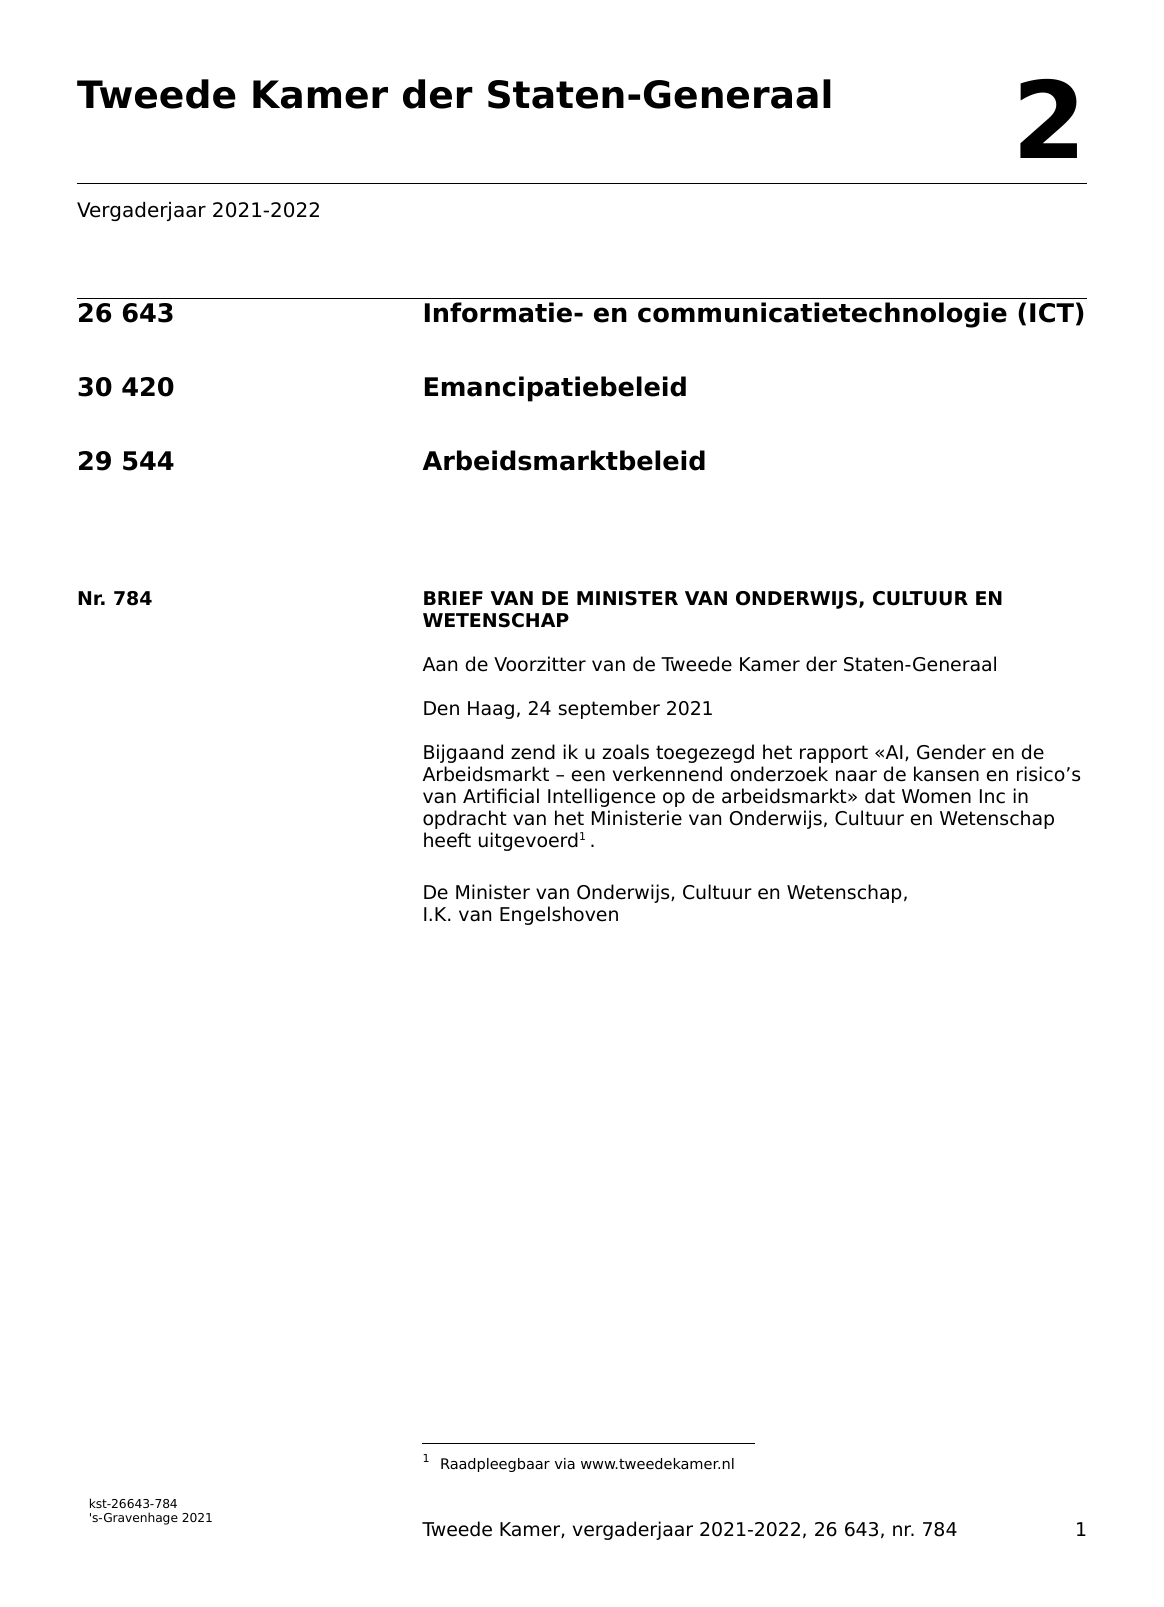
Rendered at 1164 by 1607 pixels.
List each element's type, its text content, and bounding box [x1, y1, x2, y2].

subtitle Nr. 784 BRIEF VAN DE MINISTER VAN ONDERWIJS, CULTUUR EN WETENSCHAP [77, 588, 1087, 632]
text Aan de Voorzitter van de Tweede Kamer der Staten-Generaal [422, 654, 1087, 676]
text kst-26643-784 [88, 1497, 323, 1511]
table_header Tweede Kamer der Staten-Generaal [77, 59, 886, 183]
subtitle 30 420 Emancipatiebeleid [77, 373, 1087, 403]
text Den Haag, 24 september 2021 [422, 698, 1087, 720]
table_header 2 [886, 59, 1087, 183]
text Bijgaand zend ik u zoals toegezegd het rapport «AI, Gender en de Arbeidsmarkt – een verkennend onderzoek naar de kansen en risico’s van Artificial Intelligence op de arbeidsmarkt» dat Women Inc in opdracht van het Ministerie van Onderwijs, Cultuur en Wetenschap heeft uitgevoerd. [422, 742, 1087, 852]
subtitle 29 544 Arbeidsmarktbeleid [77, 447, 1087, 477]
text 's-Gravenhage 2021 [88, 1511, 323, 1525]
subtitle 26 643 Informatie- en communicatietechnologie (ICT) [77, 299, 1087, 329]
text Raadpleegbaar via www.tweedekamer.nl [422, 1452, 1087, 1474]
text De Minister van Onderwijs, Cultuur en Wetenschap, I.K. van Engelshoven [422, 882, 1087, 926]
table_cell Vergaderjaar 2021-2022 [77, 184, 1087, 298]
